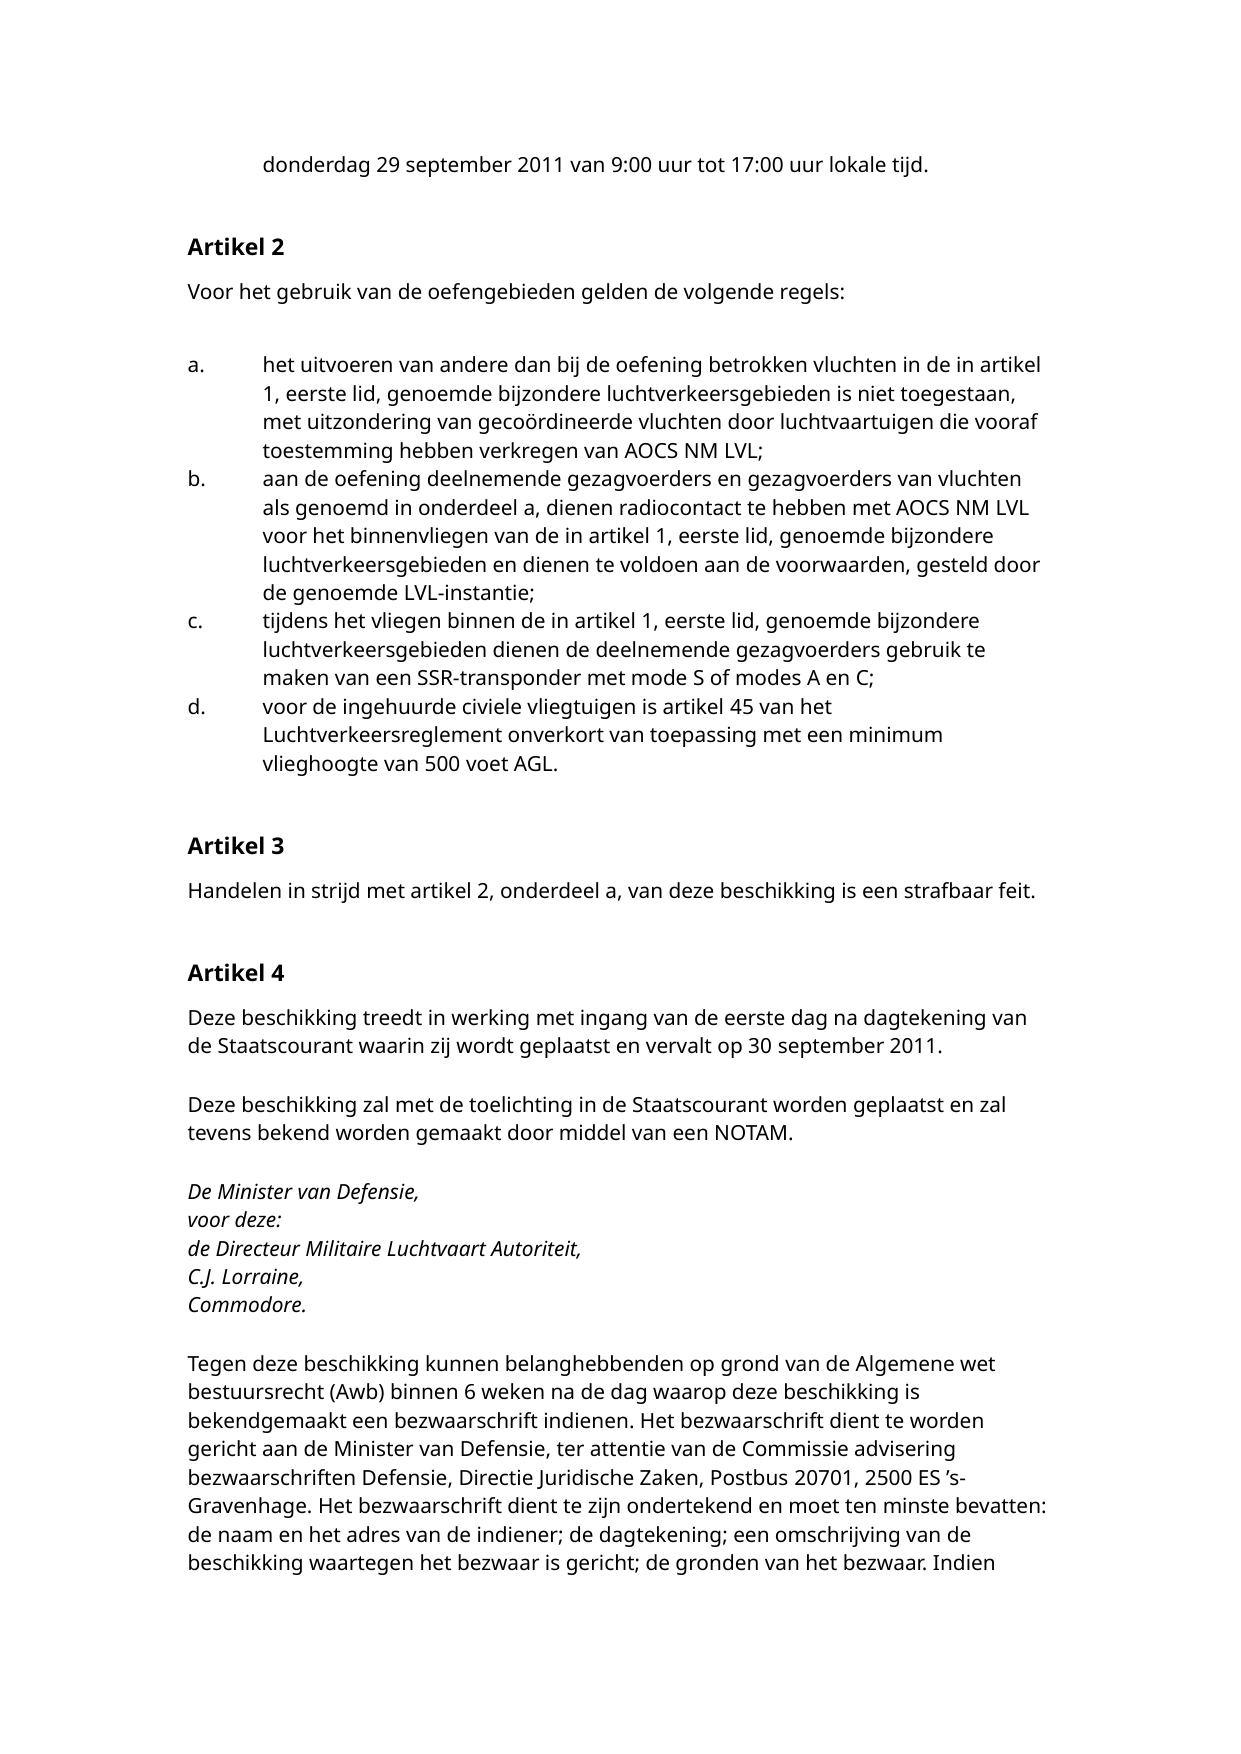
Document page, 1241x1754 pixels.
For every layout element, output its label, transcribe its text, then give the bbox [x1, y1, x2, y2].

list voor de ingehuurde civiele vliegtuigen is artikel 45 van het Luchtverkeersreglement onverkort van toepassing met een minimum vlieghoogte van 500 voet AGL. [187, 692, 1053, 777]
text Commodore. [187, 1291, 1053, 1319]
text De Minister van Defensie, [187, 1177, 1053, 1205]
text voor deze: [187, 1205, 1053, 1234]
list het uitvoeren van andere dan bij de oefening betrokken vluchten in de in artikel 1, eerste lid, genoemde bijzondere luchtverkeersgebieden is niet toegestaan, met uitzondering van gecoördineerde vluchten door luchtvaartuigen die vooraf toestemming hebben verkregen van AOCS NM LVL; [187, 351, 1053, 464]
subtitle Artikel 2 [187, 231, 1053, 262]
text Voor het gebruik van de oefengebieden gelden de volgende regels: [187, 277, 1053, 306]
text de Directeur Militaire Luchtvaart Autoriteit, [187, 1234, 1053, 1262]
list tijdens het vliegen binnen de in artikel 1, eerste lid, genoemde bijzondere luchtverkeersgebieden dienen de deelnemende gezagvoerders gebruik te maken van een SSR-transponder met mode S of modes A en C; [187, 607, 1053, 692]
text Handelen in strijd met artikel 2, onderdeel a, van deze beschikking is een strafbaar feit. [187, 876, 1053, 904]
text Deze beschikking treedt in werking met ingang van de eerste dag na dagtekening van de Staatscourant waarin zij wordt geplaatst en vervalt op 30 september 2011. [187, 1003, 1053, 1060]
list donderdag 29 september 2011 van 9:00 uur tot 17:00 uur lokale tijd. [187, 150, 1053, 178]
list aan de oefening deelnemende gezagvoerders en gezagvoerders van vluchten als genoemd in onderdeel a, dienen radiocontact te hebben met AOCS NM LVL voor het binnenvliegen van de in artikel 1, eerste lid, genoemde bijzondere luchtverkeersgebieden en dienen te voldoen aan de voorwaarden, gesteld door de genoemde LVL-instantie; [187, 464, 1053, 607]
text Tegen deze beschikking kunnen belanghebbenden op grond van de Algemene wet bestuursrecht (Awb) binnen 6 weken na de dag waarop deze beschikking is bekendgemaakt een bezwaarschrift indienen. Het bezwaarschrift dient te worden gericht aan de Minister van Defensie, ter attentie van de Commissie advisering bezwaarschriften Defensie, Directie Juridische Zaken, Postbus 20701, 2500 ES ’s-Gravenhage. Het bezwaarschrift dient te zijn ondertekend en moet ten minste bevatten: de naam en het adres van de indiener; de dagtekening; een omschrijving van de beschikking waartegen het bezwaar is gericht; de gronden van het bezwaar. Indien [187, 1349, 1053, 1577]
text Deze beschikking zal met de toelichting in de Staatscourant worden geplaatst en zal tevens bekend worden gemaakt door middel van een NOTAM. [187, 1090, 1053, 1147]
subtitle Artikel 3 [187, 830, 1053, 861]
subtitle Artikel 4 [187, 957, 1053, 988]
text C.J. Lorraine, [187, 1262, 1053, 1291]
